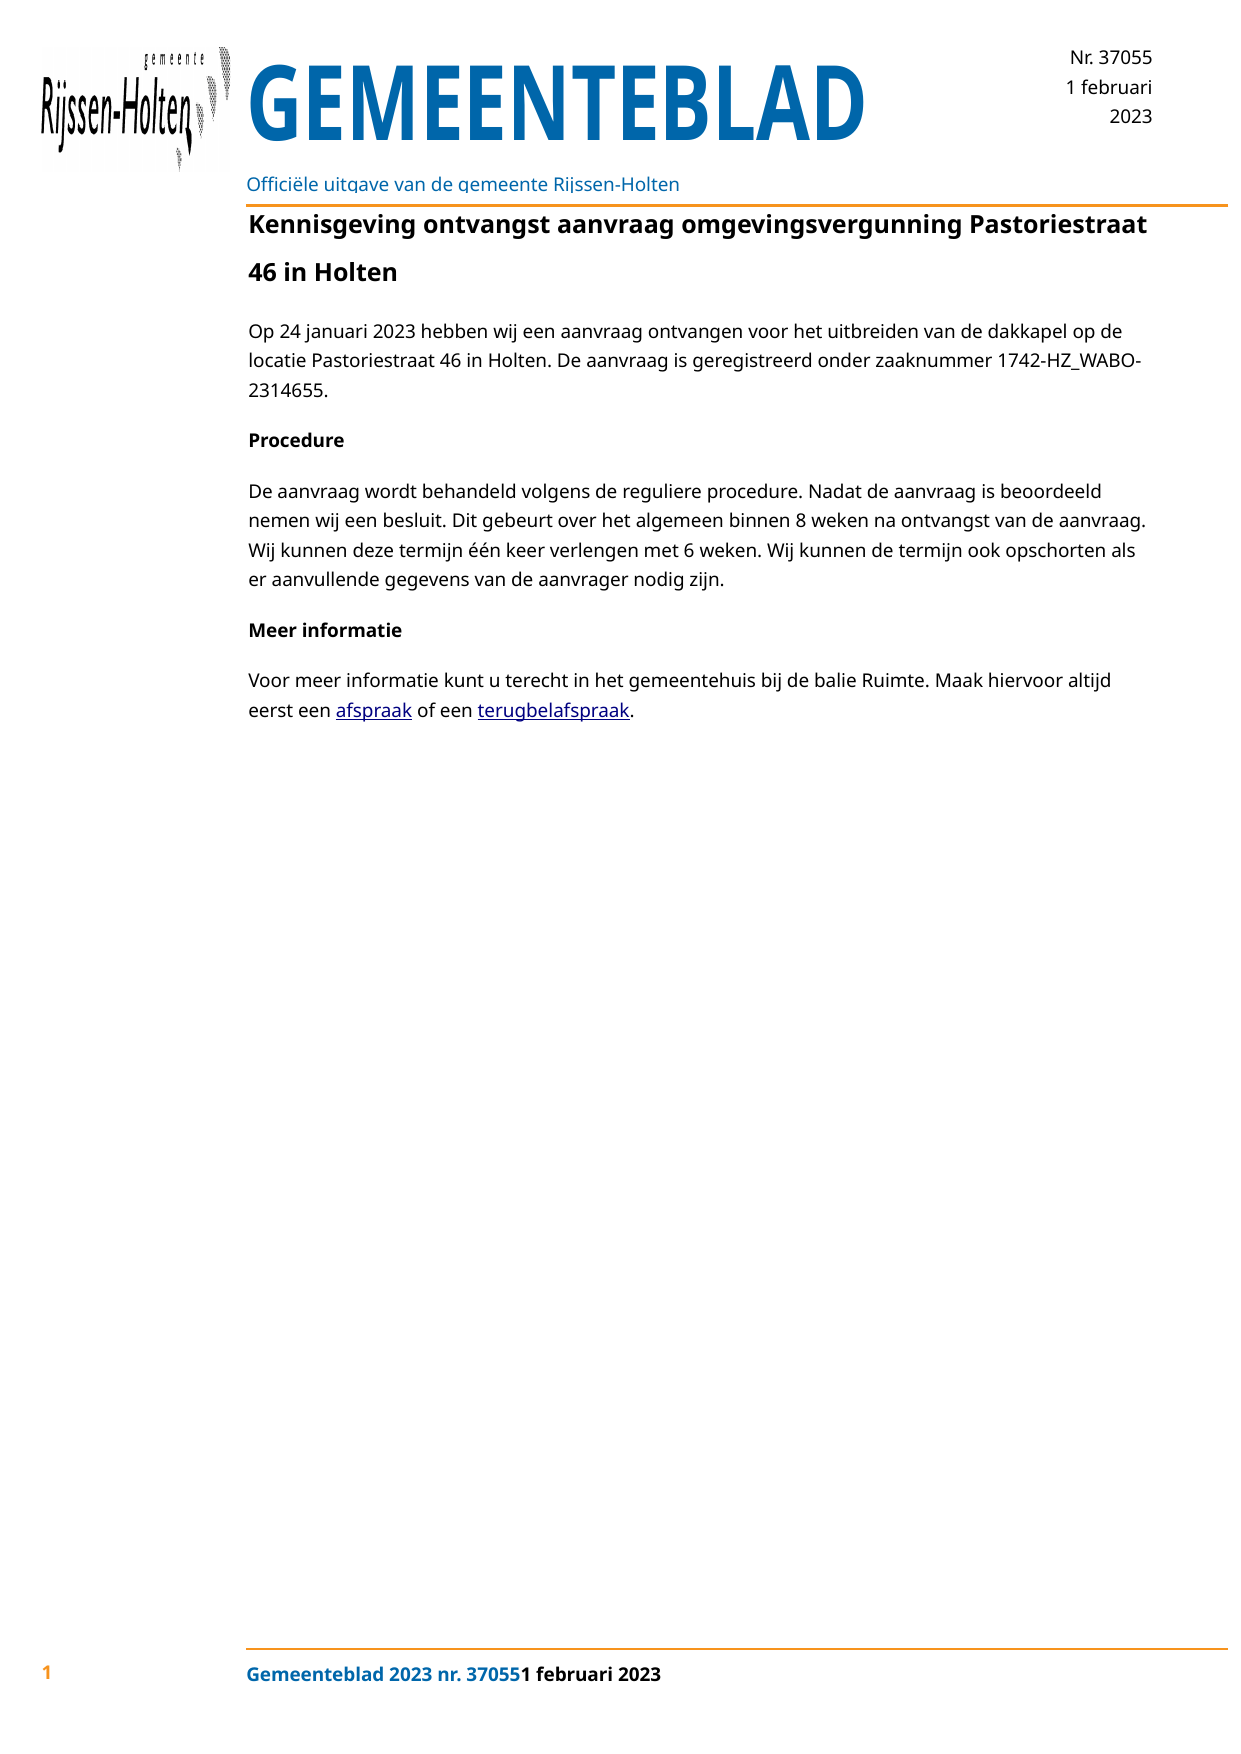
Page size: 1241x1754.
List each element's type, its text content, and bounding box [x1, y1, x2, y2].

text Voor meer informatie kunt u terecht in het gemeentehuis bij de balie Ruimte. Maak hiervoor altijd eerst een afspraak of een terugbelafspraak. [248, 667, 1152, 723]
text Op 24 januari 2023 hebben wij een aanvraag ontvangen voor het uitbreiden van de dakkapel op de locatie Pastoriestraat 46 in Holten. De aanvraag is geregistreerd onder zaaknummer 1742-HZ_WABO-2314655. [248, 318, 1152, 403]
picture [41, 47, 231, 172]
text Kennisgeving ontvangst aanvraag omgevingsvergunning Pastoriestraat 46 in Holten [248, 207, 1152, 288]
text Meer informatie [248, 617, 1152, 643]
text Procedure [248, 427, 1152, 453]
text De aanvraag wordt behandeld volgens de reguliere procedure. Nadat de aanvraag is beoordeeld nemen wij een besluit. Dit gebeurt over het algemeen binnen 8 weken na ontvangst van de aanvraag. Wij kunnen deze termijn één keer verlengen met 6 weken. Wij kunnen de termijn ook opschorten als er aanvullende gegevens van de aanvrager nodig zijn. [248, 478, 1152, 592]
